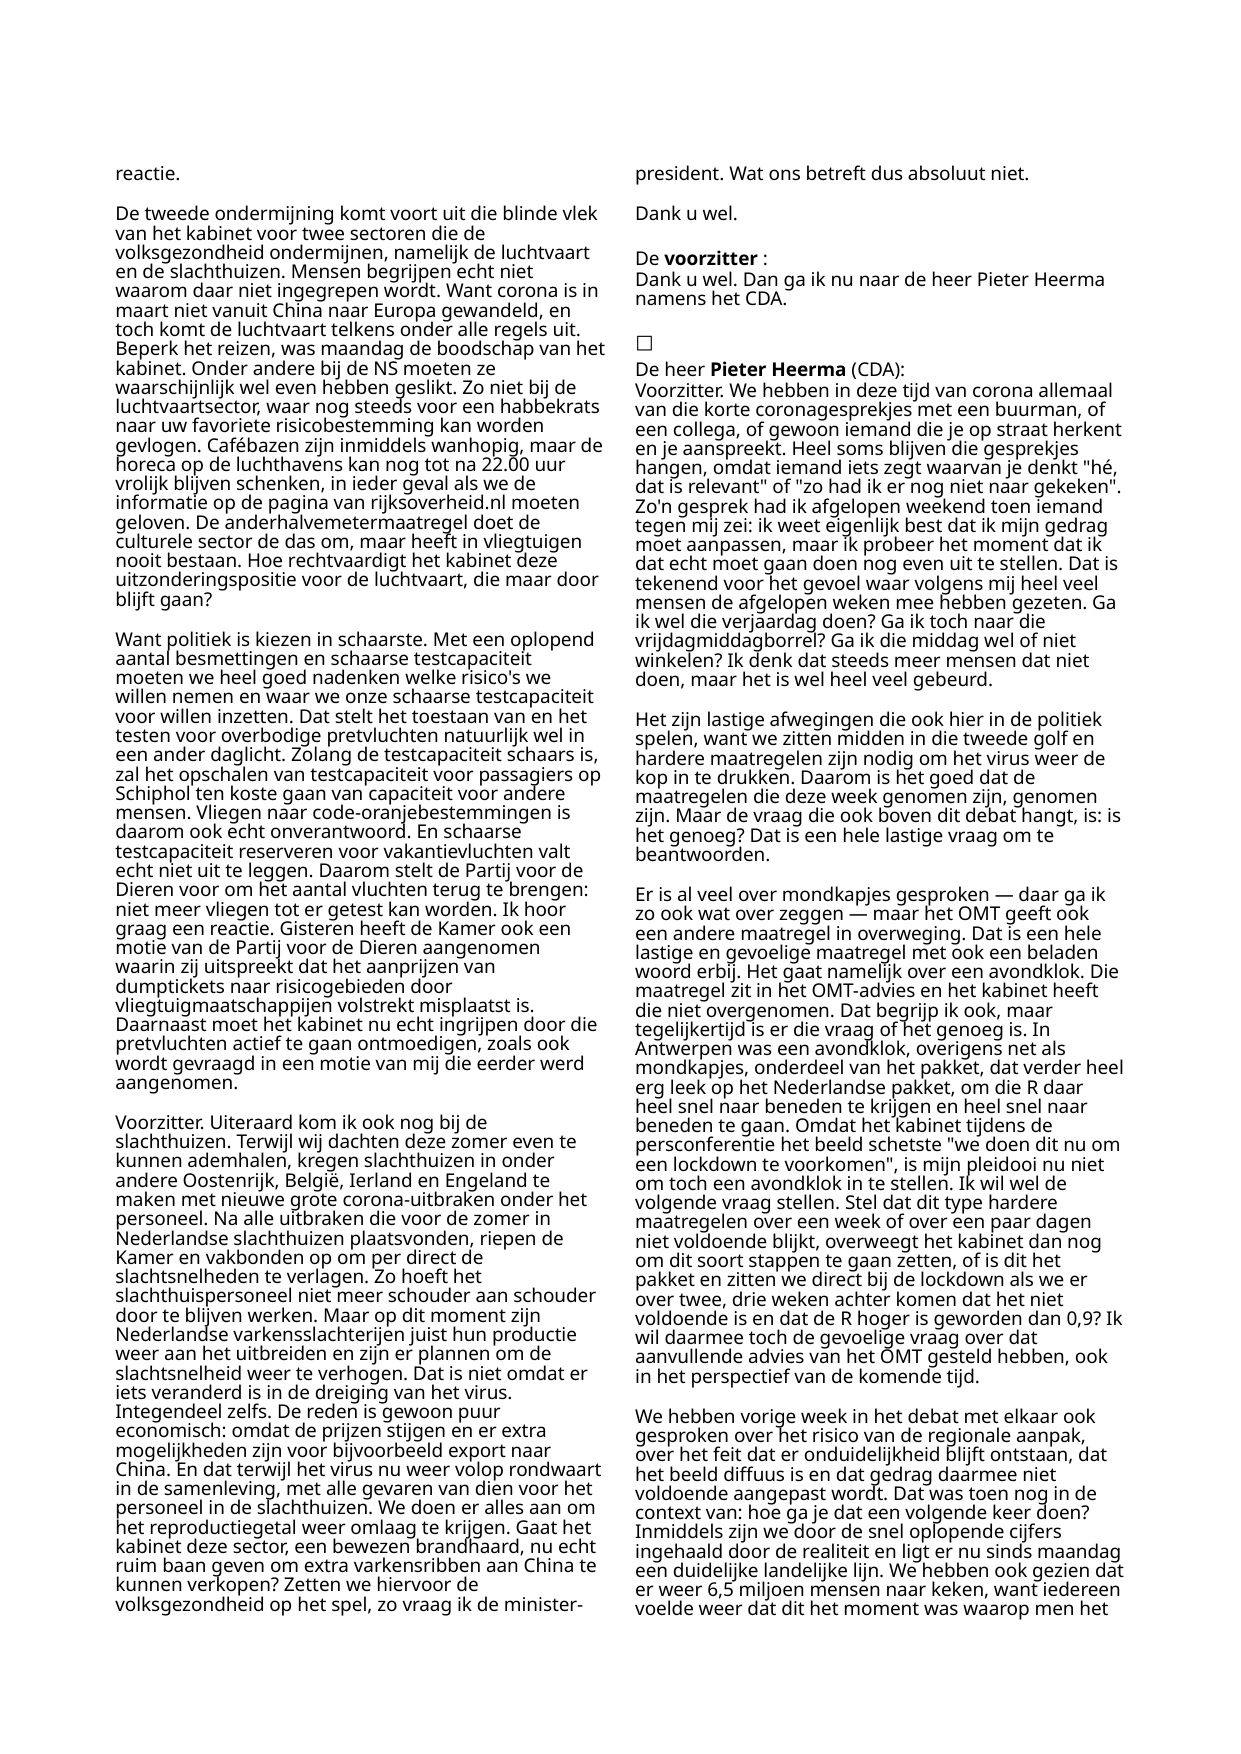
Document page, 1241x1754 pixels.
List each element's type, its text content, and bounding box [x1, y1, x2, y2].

text Dank u wel. [635, 205, 1125, 224]
text reactie. [115, 165, 605, 184]
text Voorzitter. Uiteraard kom ik ook nog bij de slachthuizen. Terwijl wij dachten deze zomer even te kunnen ademhalen, kregen slachthuizen in onder andere Oostenrijk, België, Ierland en Engeland te maken met nieuwe grote corona-uitbraken onder het personeel. Na alle uitbraken die voor de zomer in Nederlandse slachthuizen plaatsvonden, riepen de Kamer en vakbonden op om per direct de slachtsnelheden te verlagen. Zo hoeft het slachthuispersoneel niet meer schouder aan schouder door te blijven werken. Maar op dit moment zijn Nederlandse varkensslachterijen juist hun productie weer aan het uitbreiden en zijn er plannen om de slachtsnelheid weer te verhogen. Dat is niet omdat er iets veranderd is in de dreiging van het virus. Integendeel zelfs. De reden is gewoon puur economisch: omdat de prijzen stijgen en er extra mogelijkheden zijn voor bijvoorbeeld export naar China. En dat terwijl het virus nu weer volop rondwaart in de samenleving, met alle gevaren van dien voor het personeel in de slachthuizen. We doen er alles aan om het reproductiegetal weer omlaag te krijgen. Gaat het kabinet deze sector, een bewezen brandhaard, nu echt ruim baan geven om extra varkensribben aan China te kunnen verkopen? Zetten we hiervoor de volksgezondheid op het spel, zo vraag ik de minister- [115, 1114, 605, 1615]
text Dank u wel. Dan ga ik nu naar de heer Pieter Heerma namens het CDA. [635, 271, 1125, 310]
text Want politiek is kiezen in schaarste. Met een oplopend aantal besmettingen en schaarse testcapaciteit moeten we heel goed nadenken welke risico's we willen nemen en waar we onze schaarse testcapaciteit voor willen inzetten. Dat stelt het toestaan van en het testen voor overbodige pretvluchten natuurlijk wel in een ander daglicht. Zolang de testcapaciteit schaars is, zal het opschalen van testcapaciteit voor passagiers op Schiphol ten koste gaan van capaciteit voor andere mensen. Vliegen naar code-oranjebestemmingen is daarom ook echt onverantwoord. En schaarse testcapaciteit reserveren voor vakantievluchten valt echt niet uit te leggen. Daarom stelt de Partij voor de Dieren voor om het aantal vluchten terug te brengen: niet meer vliegen tot er getest kan worden. Ik hoor graag een reactie. Gisteren heeft de Kamer ook een motie van de Partij voor de Dieren aangenomen waarin zij uitspreekt dat het aanprijzen van dumptickets naar risicogebieden door vliegtuigmaatschappijen volstrekt misplaatst is. Daarnaast moet het kabinet nu echt ingrijpen door die pretvluchten actief te gaan ontmoedigen, zoals ook wordt gevraagd in een motie van mij die eerder werd aangenomen. [115, 631, 605, 1093]
text De tweede ondermijning komt voort uit die blinde vlek van het kabinet voor twee sectoren die de volksgezondheid ondermijnen, namelijk de luchtvaart en de slachthuizen. Mensen begrijpen echt niet waarom daar niet ingegrepen wordt. Want corona is in maart niet vanuit China naar Europa gewandeld, en toch komt de luchtvaart telkens onder alle regels uit. Beperk het reizen, was maandag de boodschap van het kabinet. Onder andere bij de NS moeten ze waarschijnlijk wel even hebben geslikt. Zo niet bij de luchtvaartsector, waar nog steeds voor een habbekrats naar uw favoriete risicobestemming kan worden gevlogen. Cafébazen zijn inmiddels wanhopig, maar de horeca op de luchthavens kan nog tot na 22.00 uur vrolijk blijven schenken, in ieder geval als we de informatie op de pagina van rijksoverheid.nl moeten geloven. De anderhalvemetermaatregel doet de culturele sector de das om, maar heeft in vliegtuigen nooit bestaan. Hoe rechtvaardigt het kabinet deze uitzonderingspositie voor de luchtvaart, die maar door blijft gaan? [115, 205, 605, 610]
text ⬜ [635, 331, 1125, 356]
text We hebben vorige week in het debat met elkaar ook gesproken over het risico van de regionale aanpak, over het feit dat er onduidelijkheid blijft ontstaan, dat het beeld diffuus is en dat gedrag daarmee niet voldoende aangepast wordt. Dat was toen nog in de context van: hoe ga je dat een volgende keer doen? Inmiddels zijn we door de snel oplopende cijfers ingehaald door de realiteit en ligt er nu sinds maandag een duidelijke landelijke lijn. We hebben ook gezien dat er weer 6,5 miljoen mensen naar keken, want iedereen voelde weer dat dit het moment was waarop men het [635, 1408, 1125, 1620]
text Het zijn lastige afwegingen die ook hier in de politiek spelen, want we zitten midden in die tweede golf en hardere maatregelen zijn nodig om het virus weer de kop in te drukken. Daarom is het goed dat de maatregelen die deze week genomen zijn, genomen zijn. Maar de vraag die ook boven dit debat hangt, is: is het genoeg? Dat is een hele lastige vraag om te beantwoorden. [635, 711, 1125, 865]
text Er is al veel over mondkapjes gesproken — daar ga ik zo ook wat over zeggen — maar het OMT geeft ook een andere maatregel in overweging. Dat is een hele lastige en gevoelige maatregel met ook een beladen woord erbij. Het gaat namelijk over een avondklok. Die maatregel zit in het OMT-advies en het kabinet heeft die niet overgenomen. Dat begrijp ik ook, maar tegelijkertijd is er die vraag of het genoeg is. In Antwerpen was een avondklok, overigens net als mondkapjes, onderdeel van het pakket, dat verder heel erg leek op het Nederlandse pakket, om die R daar heel snel naar beneden te krijgen en heel snel naar beneden te gaan. Omdat het kabinet tijdens de persconferentie het beeld schetste "we doen dit nu om een lockdown te voorkomen", is mijn pleidooi nu niet om toch een avondklok in te stellen. Ik wil wel de volgende vraag stellen. Stel dat dit type hardere maatregelen over een week of over een paar dagen niet voldoende blijkt, overweegt het kabinet dan nog om dit soort stappen te gaan zetten, of is dit het pakket en zitten we direct bij de lockdown als we er over twee, drie weken achter komen dat het niet voldoende is en dat de R hoger is geworden dan 0,9? Ik wil daarmee toch de gevoelige vraag over dat aanvullende advies van het OMT gesteld hebben, ook in het perspectief van de komende tijd. [635, 886, 1125, 1387]
text De voorzitter : [635, 245, 1125, 271]
text Voorzitter. We hebben in deze tijd van corona allemaal van die korte coronagesprekjes met een buurman, of een collega, of gewoon iemand die je op straat herkent en je aanspreekt. Heel soms blijven die gesprekjes hangen, omdat iemand iets zegt waarvan je denkt "hé, dat is relevant" of "zo had ik er nog niet naar gekeken". Zo'n gesprek had ik afgelopen weekend toen iemand tegen mij zei: ik weet eigenlijk best dat ik mijn gedrag moet aanpassen, maar ik probeer het moment dat ik dat echt moet gaan doen nog even uit te stellen. Dat is tekenend voor het gevoel waar volgens mij heel veel mensen de afgelopen weken mee hebben gezeten. Ga ik wel die verjaardag doen? Ga ik toch naar die vrijdagmiddagborrel? Ga ik die middag wel of niet winkelen? Ik denk dat steeds meer mensen dat niet doen, maar het is wel heel veel gebeurd. [635, 382, 1125, 690]
text De heer Pieter Heerma (CDA): [635, 356, 1125, 382]
text president. Wat ons betreft dus absoluut niet. [635, 165, 1125, 184]
